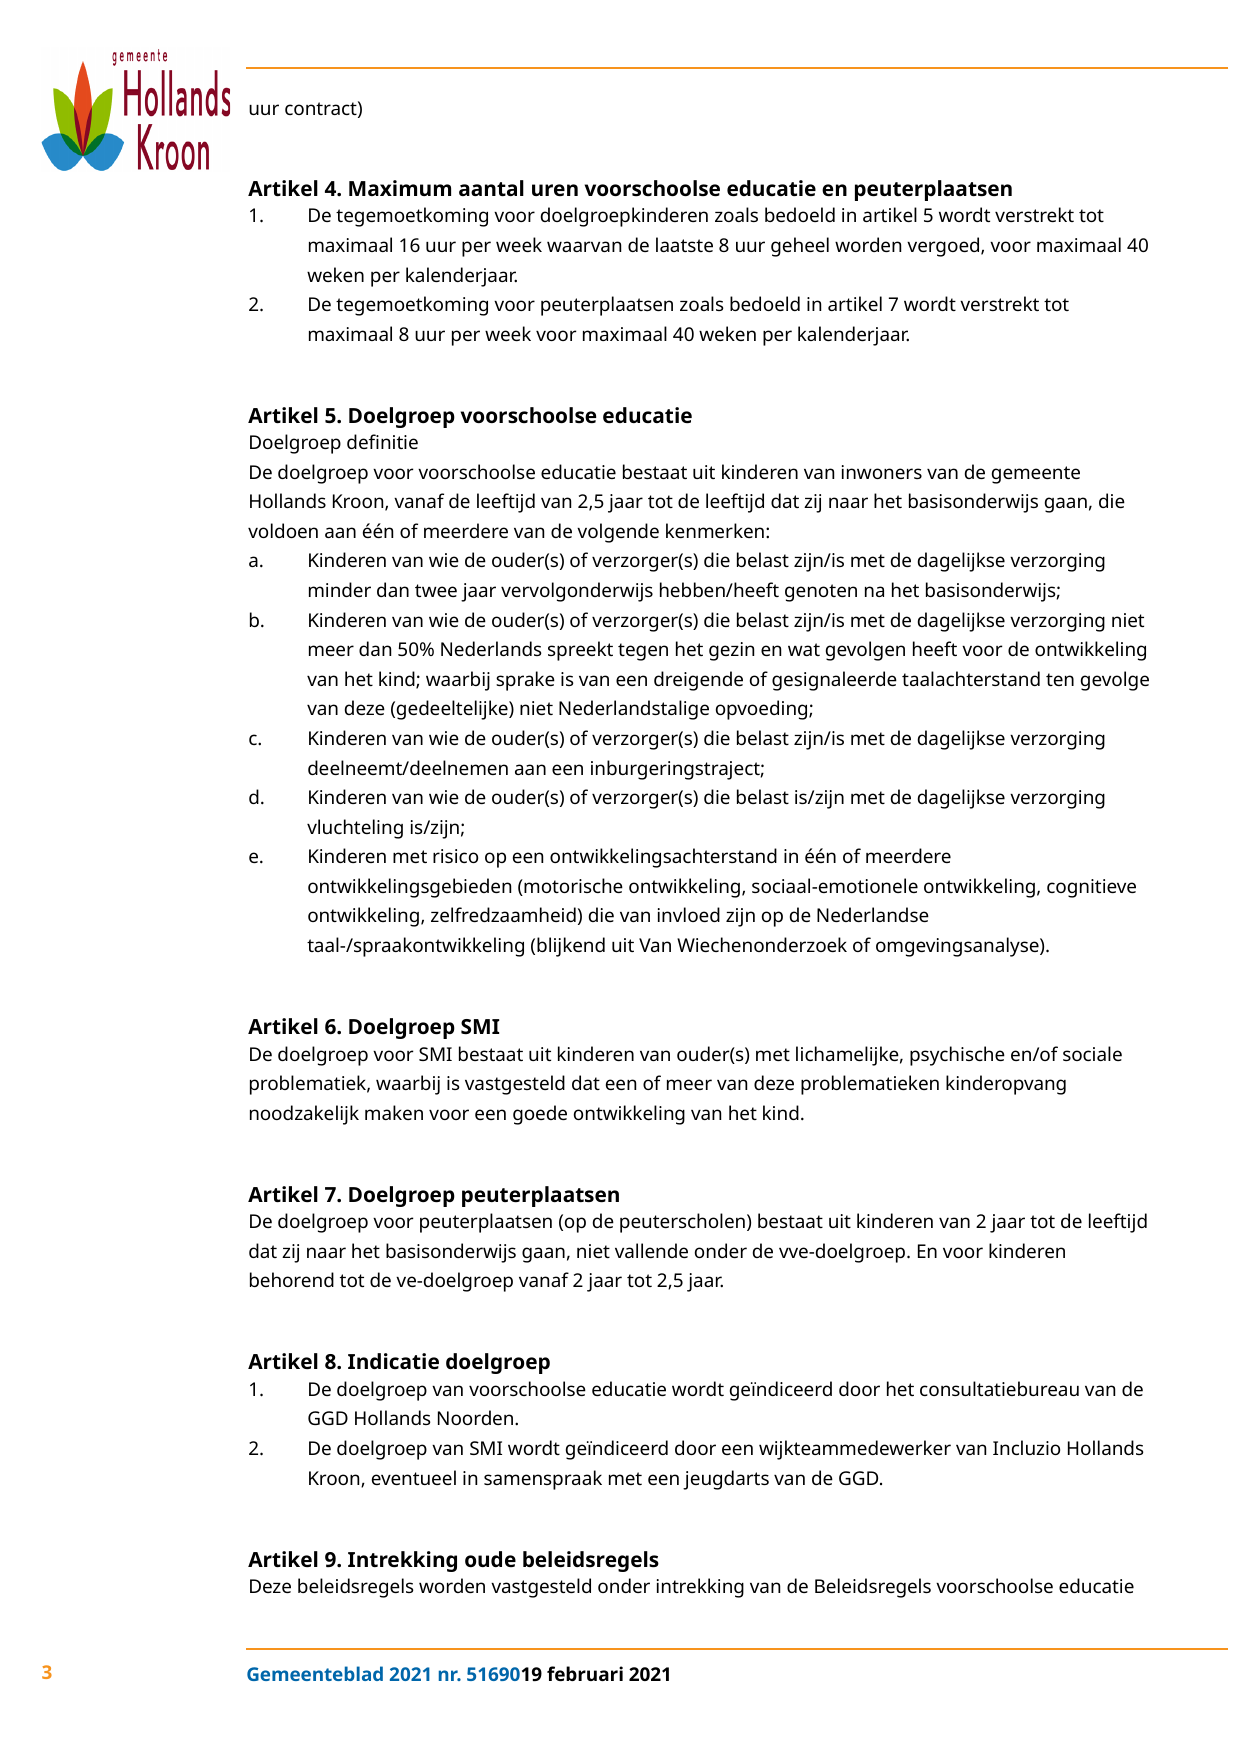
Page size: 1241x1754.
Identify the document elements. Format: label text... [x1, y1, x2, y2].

text Artikel 5. Doelgroep voorschoolse educatie [248, 401, 1152, 429]
list De tegemoetkoming voor peuterplaatsen zoals bedoeld in artikel 7 wordt verstrekt tot maximaal 8 uur per week voor maximaal 40 weken per kalenderjaar. [248, 291, 1152, 347]
text Deze beleidsregels worden vastgesteld onder intrekking van de Beleidsregels voorschoolse educatie [248, 1573, 1152, 1599]
list De tegemoetkoming voor doelgroepkinderen zoals bedoeld in artikel 5 wordt verstrekt tot maximaal 16 uur per week waarvan de laatste 8 uur geheel worden vergoed, voor maximaal 40 weken per kalenderjaar. [248, 203, 1152, 287]
table_cell [695, 95, 918, 121]
list Kinderen van wie de ouder(s) of verzorger(s) die belast zijn/is met de dagelijkse verzorging minder dan twee jaar vervolgonderwijs hebben/heeft genoten na het basisonderwijs; [248, 548, 1152, 603]
text Artikel 7. Doelgroep peuterplaatsen [248, 1180, 1152, 1208]
text De doelgroep voor voorschoolse educatie bestaat uit kinderen van inwoners van de gemeente Hollands Kroon, vanaf de leeftijd van 2,5 jaar tot de leeftijd dat zij naar het basisonderwijs gaan, die voldoen aan één of meerdere van de volgende kenmerken: [248, 459, 1152, 544]
list De doelgroep van SMI wordt geïndiceerd door een wijkteammedewerker van Incluzio Hollands Kroon, eventueel in samenspraak met een jeugdarts van de GGD. [248, 1435, 1152, 1490]
table_cell [471, 95, 695, 121]
text De doelgroep voor peuterplaatsen (op de peuterscholen) bestaat uit kinderen van 2 jaar tot de leeftijd dat zij naar het basisonderwijs gaan, niet vallende onder de vve-doelgroep. En voor kinderen behorend tot de ve-doelgroep vanaf 2 jaar tot 2,5 jaar. [248, 1208, 1152, 1293]
picture [41, 47, 231, 172]
list Kinderen van wie de ouder(s) of verzorger(s) die belast is/zijn met de dagelijkse verzorging vluchteling is/zijn; [248, 784, 1152, 840]
text Artikel 9. Intrekking oude beleidsregels [248, 1545, 1152, 1573]
table_cell uur contract) [248, 95, 471, 121]
list Kinderen met risico op een ontwikkelingsachterstand in één of meerdere ontwikkelingsgebieden (motorische ontwikkeling, sociaal-emotionele ontwikkeling, cognitieve ontwikkeling, zelfredzaamheid) die van invloed zijn op de Nederlandse taal-/spraakontwikkeling (blijkend uit Van Wiechenonderzoek of omgevingsanalyse). [248, 843, 1152, 958]
list Kinderen van wie de ouder(s) of verzorger(s) die belast zijn/is met de dagelijkse verzorging niet meer dan 50% Nederlands spreekt tegen het gezin en wat gevolgen heeft voor de ontwikkeling van het kind; waarbij sprake is van een dreigende of gesignaleerde taalachterstand ten gevolge van deze (gedeeltelijke) niet Nederlandstalige opvoeding; [248, 607, 1152, 721]
text Artikel 6. Doelgroep SMI [248, 1012, 1152, 1041]
text De doelgroep voor SMI bestaat uit kinderen van ouder(s) met lichamelijke, psychische en/of sociale problematiek, waarbij is vastgesteld dat een of meer van deze problematieken kinderopvang noodzakelijk maken voor een goede ontwikkeling van het kind. [248, 1041, 1152, 1126]
list Kinderen van wie de ouder(s) of verzorger(s) die belast zijn/is met de dagelijkse verzorging deelneemt/deelnemen aan een inburgeringstraject; [248, 725, 1152, 781]
text Artikel 4. Maximum aantal uren voorschoolse educatie en peuterplaatsen [248, 174, 1152, 203]
text Artikel 8. Indicatie doelgroep [248, 1347, 1152, 1376]
list De doelgroep van voorschoolse educatie wordt geïndiceerd door het consultatiebureau van de GGD Hollands Noorden. [248, 1376, 1152, 1431]
text Doelgroep definitie [248, 429, 1152, 455]
table_cell [919, 95, 1152, 121]
